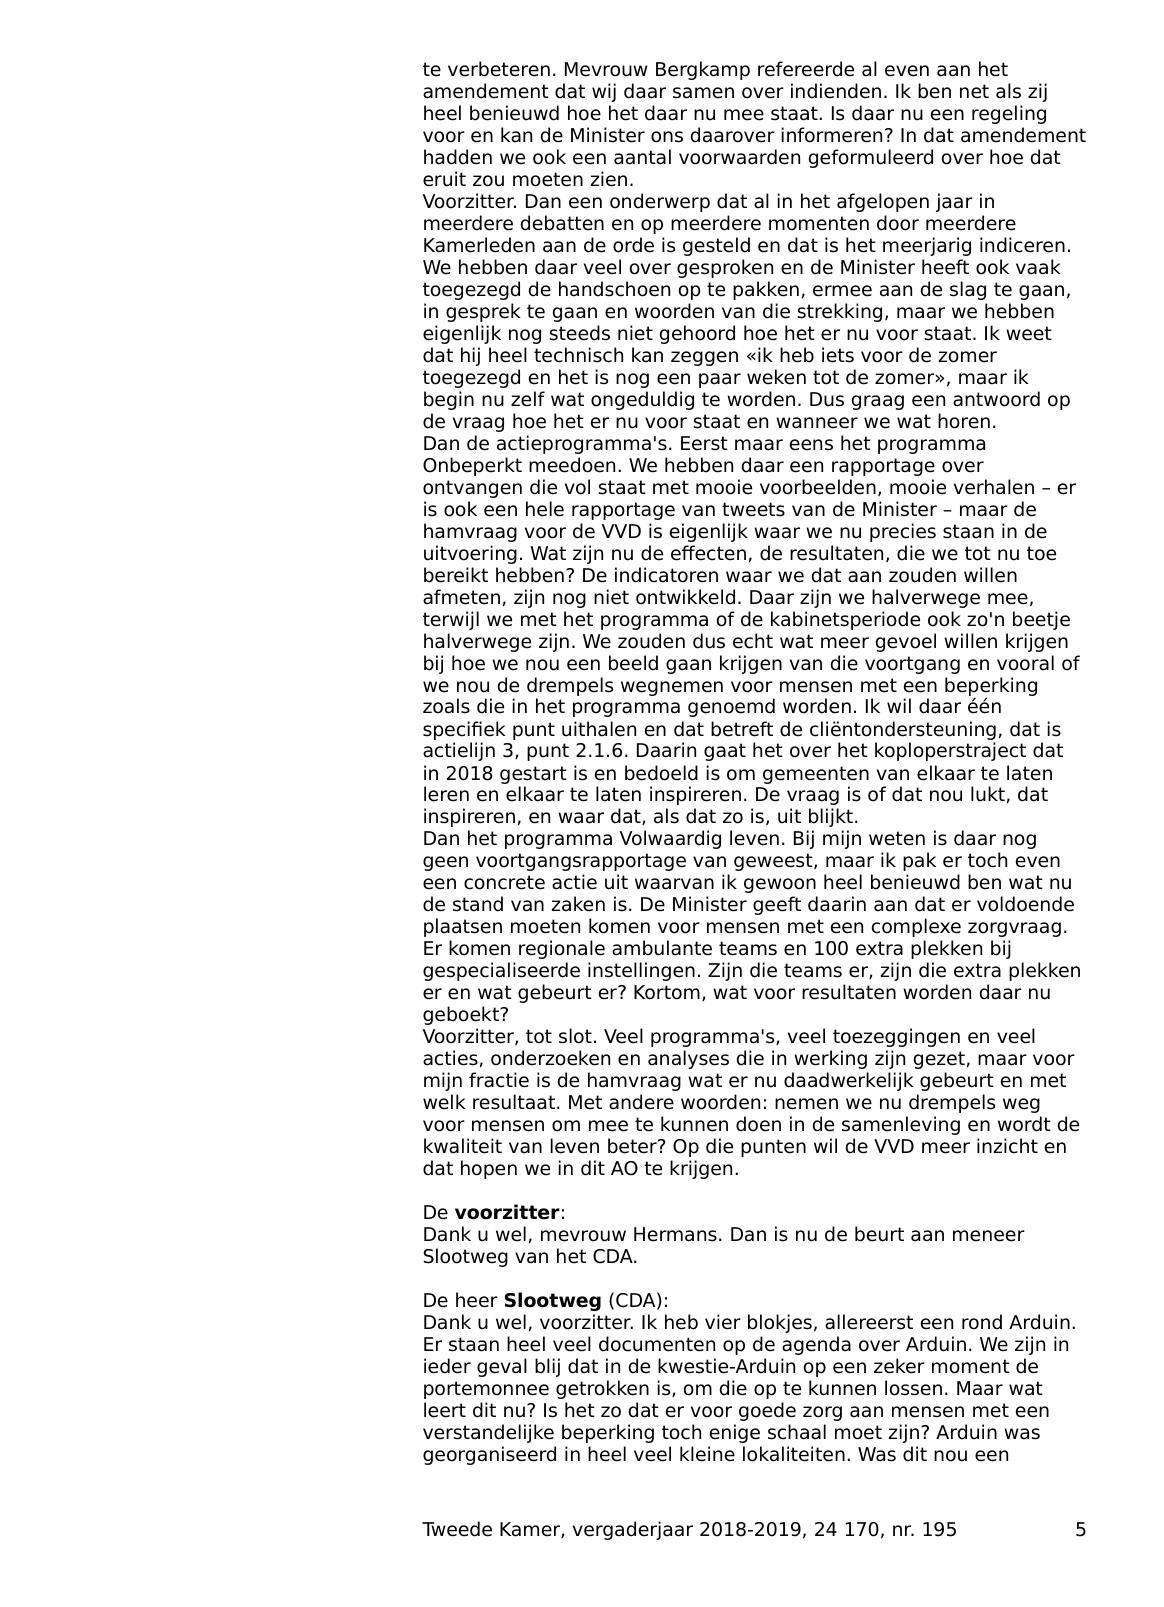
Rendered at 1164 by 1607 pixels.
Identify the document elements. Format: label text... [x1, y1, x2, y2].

text Dan de actieprogramma's. Eerst maar eens het programma Onbeperkt meedoen. We hebben daar een rapportage over ontvangen die vol staat met mooie voorbeelden, mooie verhalen – er is ook een hele rapportage van tweets van de Minister – maar de hamvraag voor de VVD is eigenlijk waar we nu precies staan in de uitvoering. Wat zijn nu de effecten, de resultaten, die we tot nu toe bereikt hebben? De indicatoren waar we dat aan zouden willen afmeten, zijn nog niet ontwikkeld. Daar zijn we halverwege mee, terwijl we met het programma of de kabinetsperiode ook zo'n beetje halverwege zijn. We zouden dus echt wat meer gevoel willen krijgen bij hoe we nou een beeld gaan krijgen van die voortgang en vooral of we nou de drempels wegnemen voor mensen met een beperking zoals die in het programma genoemd worden. Ik wil daar één specifiek punt uithalen en dat betreft de cliëntondersteuning, dat is actielijn 3, punt 2.1.6. Daarin gaat het over het koploperstraject dat in 2018 gestart is en bedoeld is om gemeenten van elkaar te laten leren en elkaar te laten inspireren. De vraag is of dat nou lukt, dat inspireren, en waar dat, als dat zo is, uit blijkt. [422, 433, 1087, 828]
text Dan het programma Volwaardig leven. Bij mijn weten is daar nog geen voortgangsrapportage van geweest, maar ik pak er toch even een concrete actie uit waarvan ik gewoon heel benieuwd ben wat nu de stand van zaken is. De Minister geeft daarin aan dat er voldoende plaatsen moeten komen voor mensen met een complexe zorgvraag. Er komen regionale ambulante teams en 100 extra plekken bij gespecialiseerde instellingen. Zijn die teams er, zijn die extra plekken er en wat gebeurt er? Kortom, wat voor resultaten worden daar nu geboekt? [422, 828, 1087, 1026]
text Voorzitter. Dan een onderwerp dat al in het afgelopen jaar in meerdere debatten en op meerdere momenten door meerdere Kamerleden aan de orde is gesteld en dat is het meerjarig indiceren. We hebben daar veel over gesproken en de Minister heeft ook vaak toegezegd de handschoen op te pakken, ermee aan de slag te gaan, in gesprek te gaan en woorden van die strekking, maar we hebben eigenlijk nog steeds niet gehoord hoe het er nu voor staat. Ik weet dat hij heel technisch kan zeggen «ik heb iets voor de zomer toegezegd en het is nog een paar weken tot de zomer», maar ik begin nu zelf wat ongeduldig te worden. Dus graag een antwoord op de vraag hoe het er nu voor staat en wanneer we wat horen. [422, 191, 1087, 433]
text te verbeteren. Mevrouw Bergkamp refereerde al even aan het amendement dat wij daar samen over indienden. Ik ben net als zij heel benieuwd hoe het daar nu mee staat. Is daar nu een regeling voor en kan de Minister ons daarover informeren? In dat amendement hadden we ook een aantal voorwaarden geformuleerd over hoe dat eruit zou moeten zien. [422, 59, 1087, 191]
text Dank u wel, voorzitter. Ik heb vier blokjes, allereerst een rond Arduin. Er staan heel veel documenten op de agenda over Arduin. We zijn in ieder geval blij dat in de kwestie-Arduin op een zeker moment de portemonnee getrokken is, om die op te kunnen lossen. Maar wat leert dit nu? Is het zo dat er voor goede zorg aan mensen met een verstandelijke beperking toch enige schaal moet zijn? Arduin was georganiseerd in heel veel kleine lokaliteiten. Was dit nou een [422, 1312, 1087, 1466]
text De voorzitter: [422, 1202, 1087, 1224]
text Dank u wel, mevrouw Hermans. Dan is nu de beurt aan meneer Slootweg van het CDA. [422, 1224, 1087, 1268]
text Voorzitter, tot slot. Veel programma's, veel toezeggingen en veel acties, onderzoeken en analyses die in werking zijn gezet, maar voor mijn fractie is de hamvraag wat er nu daadwerkelijk gebeurt en met welk resultaat. Met andere woorden: nemen we nu drempels weg voor mensen om mee te kunnen doen in de samenleving en wordt de kwaliteit van leven beter? Op die punten wil de VVD meer inzicht en dat hopen we in dit AO te krijgen. [422, 1026, 1087, 1180]
text De heer Slootweg (CDA): [422, 1290, 1087, 1312]
